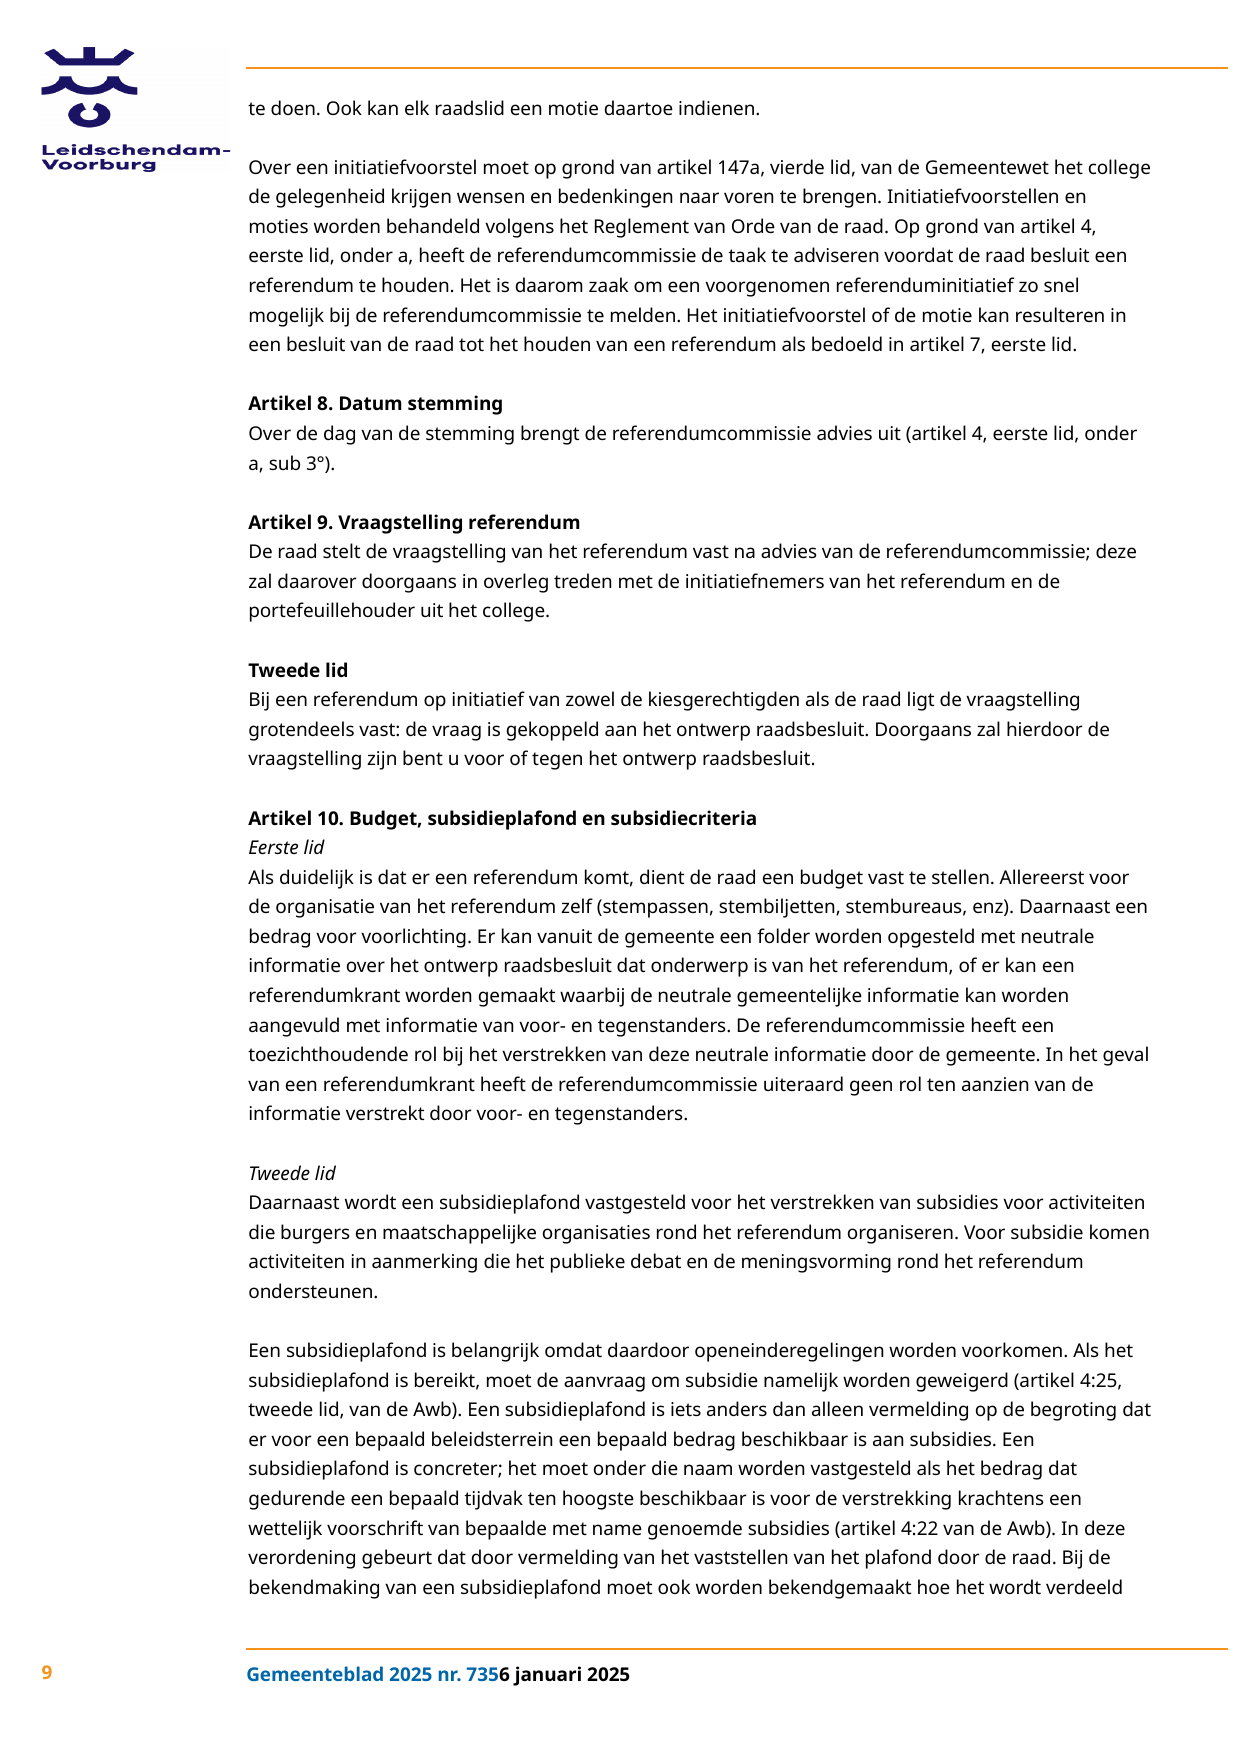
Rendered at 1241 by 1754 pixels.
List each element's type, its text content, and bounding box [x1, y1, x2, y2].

text Tweede lid [248, 1160, 1152, 1186]
text Als duidelijk is dat er een referendum komt, dient de raad een budget vast te stellen. Allereerst voor de organisatie van het referendum zelf (stempassen, stembiljetten, stembureaus, enz). Daarnaast een bedrag voor voorlichting. Er kan vanuit de gemeente een folder worden opgesteld met neutrale informatie over het ontwerp raadsbesluit dat onderwerp is van het referendum, of er kan een referendumkrant worden gemaakt waarbij de neutrale gemeentelijke informatie kan worden aangevuld met informatie van voor- en tegenstanders. De referendumcommissie heeft een toezichthoudende rol bij het verstrekken van deze neutrale informatie door de gemeente. In het geval van een referendumkrant heeft de referendumcommissie uiteraard geen rol ten aanzien van de informatie verstrekt door voor- en tegenstanders. [248, 864, 1152, 1126]
text te doen. Ook kan elk raadslid een motie daartoe indienen. [248, 95, 1152, 121]
text Artikel 10. Budget, subsidieplafond en subsidiecriteria [248, 805, 1152, 831]
text Artikel 8. Datum stemming [248, 391, 1152, 416]
text Tweede lid [248, 657, 1152, 683]
text Eerste lid [248, 834, 1152, 860]
text Over de dag van de stemming brengt de referendumcommissie advies uit (artikel 4, eerste lid, onder a, sub 3°). [248, 420, 1152, 476]
text Een subsidieplafond is belangrijk omdat daardoor openeinderegelingen worden voorkomen. Als het subsidieplafond is bereikt, moet de aanvraag om subsidie namelijk worden geweigerd (artikel 4:25, tweede lid, van de Awb). Een subsidieplafond is iets anders dan alleen vermelding op de begroting dat er voor een bepaald beleidsterrein een bepaald bedrag beschikbaar is aan subsidies. Een subsidieplafond is concreter; het moet onder die naam worden vastgesteld als het bedrag dat gedurende een bepaald tijdvak ten hoogste beschikbaar is voor de verstrekking krachtens een wettelijk voorschrift van bepaalde met name genoemde subsidies (artikel 4:22 van de Awb). In deze verordening gebeurt dat door vermelding van het vaststellen van het plafond door de raad. Bij de bekendmaking van een subsidieplafond moet ook worden bekendgemaakt hoe het wordt verdeeld [248, 1337, 1152, 1600]
text De raad stelt de vraagstelling van het referendum vast na advies van de referendumcommissie; deze zal daarover doorgaans in overleg treden met de initiatiefnemers van het referendum en de portefeuillehouder uit het college. [248, 538, 1152, 623]
picture [41, 47, 231, 172]
text Daarnaast wordt een subsidieplafond vastgesteld voor het verstrekken van subsidies voor activiteiten die burgers en maatschappelijke organisaties rond het referendum organiseren. Voor subsidie komen activiteiten in aanmerking die het publieke debat en de meningsvorming rond het referendum ondersteunen. [248, 1189, 1152, 1304]
text Artikel 9. Vraagstelling referendum [248, 509, 1152, 535]
text Bij een referendum op initiatief van zowel de kiesgerechtigden als de raad ligt de vraagstelling grotendeels vast: de vraag is gekoppeld aan het ontwerp raadsbesluit. Doorgaans zal hierdoor de vraagstelling zijn bent u voor of tegen het ontwerp raadsbesluit. [248, 686, 1152, 771]
text Over een initiatiefvoorstel moet op grond van artikel 147a, vierde lid, van de Gemeentewet het college de gelegenheid krijgen wensen en bedenkingen naar voren te brengen. Initiatiefvoorstellen en moties worden behandeld volgens het Reglement van Orde van de raad. Op grond van artikel 4, eerste lid, onder a, heeft de referendumcommissie de taak te adviseren voordat de raad besluit een referendum te houden. Het is daarom zaak om een voorgenomen referenduminitiatief zo snel mogelijk bij de referendumcommissie te melden. Het initiatiefvoorstel of de motie kan resulteren in een besluit van de raad tot het houden van een referendum als bedoeld in artikel 7, eerste lid. [248, 154, 1152, 357]
